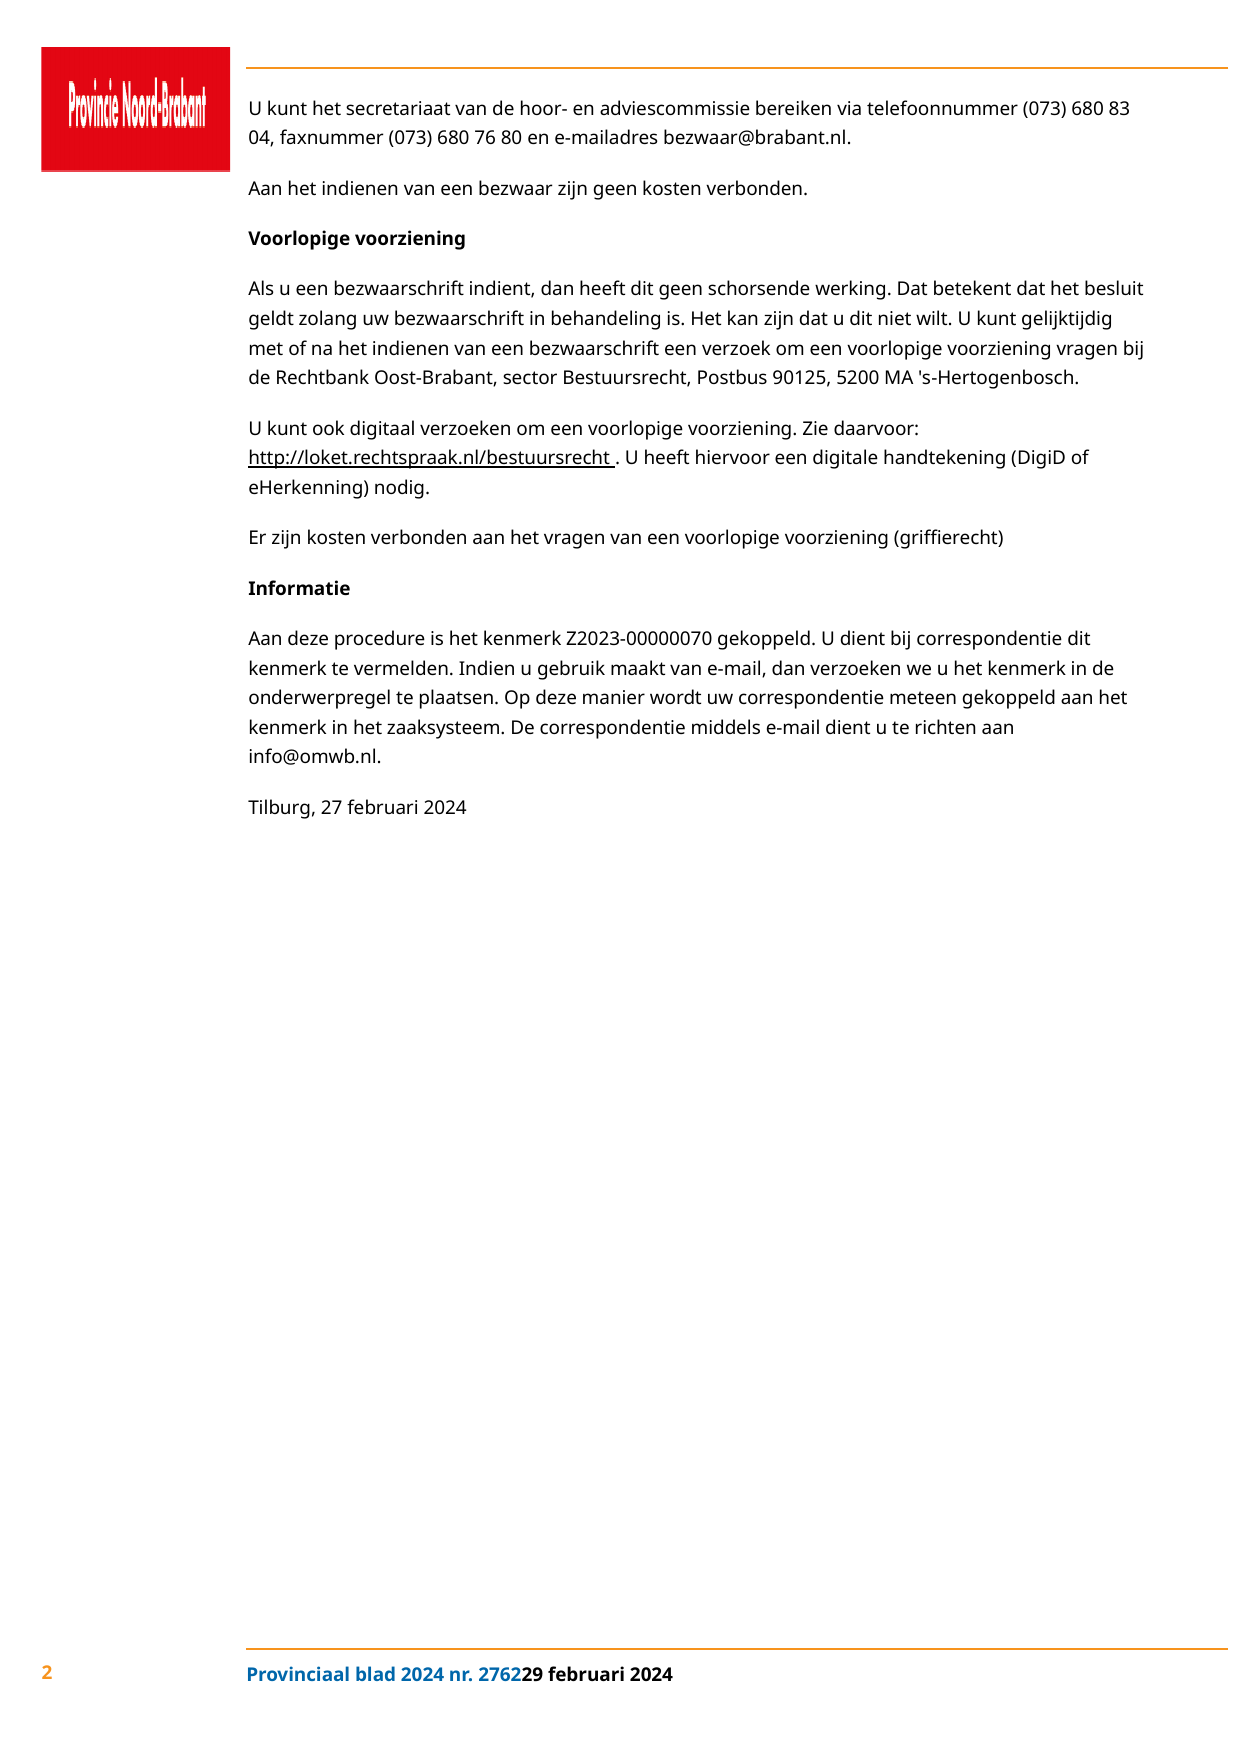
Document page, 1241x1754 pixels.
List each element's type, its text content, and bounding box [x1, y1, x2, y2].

text U kunt ook digitaal verzoeken om een voorlopige voorziening. Zie daarvoor: http://loket.rechtspraak.nl/bestuursrecht . U heeft hiervoor een digitale handtekening (DigiD of eHerkenning) nodig. [248, 415, 1152, 500]
text Aan deze procedure is het kenmerk Z2023-00000070 gekoppeld. U dient bij correspondentie dit kenmerk te vermelden. Indien u gebruik maakt van e-mail, dan verzoeken we u het kenmerk in de onderwerpregel te plaatsen. Op deze manier wordt uw correspondentie meteen gekoppeld aan het kenmerk in het zaaksysteem. De correspondentie middels e-mail dient u te richten aan info@omwb.nl. [248, 625, 1152, 769]
text Als u een bezwaarschrift indient, dan heeft dit geen schorsende werking. Dat betekent dat het besluit geldt zolang uw bezwaarschrift in behandeling is. Het kan zijn dat u dit niet wilt. U kunt gelijktijdig met of na het indienen van een bezwaarschrift een verzoek om een voorlopige voorziening vragen bij de Rechtbank Oost-Brabant, sector Bestuursrecht, Postbus 90125, 5200 MA 's‑Hertogenbosch. [248, 276, 1152, 390]
picture [41, 47, 231, 172]
text U kunt het secretariaat van de hoor- en adviescommissie bereiken via telefoonnummer (073) 680 83 04, faxnummer (073) 680 76 80 en e-mailadres bezwaar@brabant.nl. [248, 95, 1152, 150]
text Voorlopige voorziening [248, 225, 1152, 251]
text Er zijn kosten verbonden aan het vragen van een voorlopige voorziening (griffierecht) [248, 524, 1152, 550]
text Aan het indienen van een bezwaar zijn geen kosten verbonden. [248, 175, 1152, 201]
text Informatie [248, 575, 1152, 601]
text Tilburg, 27 februari 2024 [248, 794, 1152, 820]
